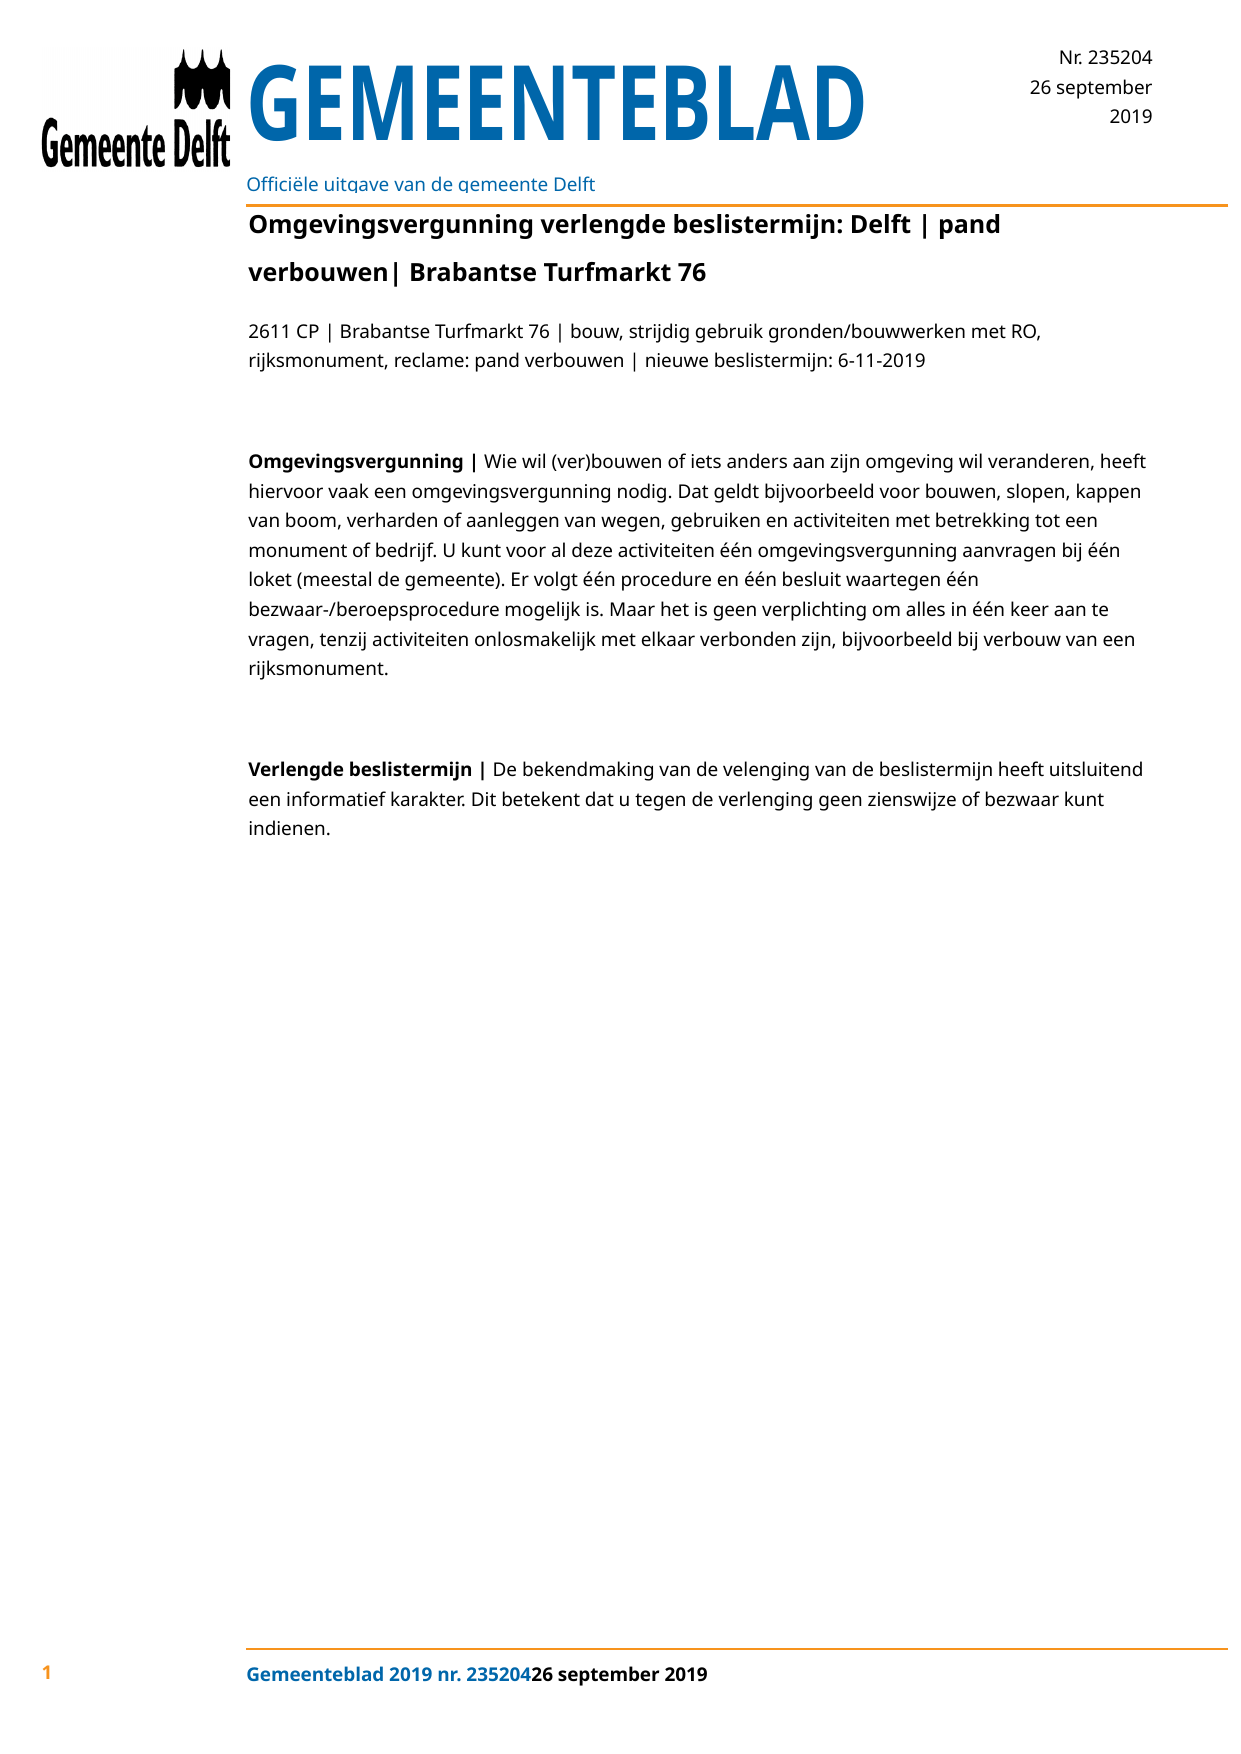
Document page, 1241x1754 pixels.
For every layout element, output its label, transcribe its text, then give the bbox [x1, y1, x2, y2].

picture [41, 47, 231, 172]
text Omgevingsvergunning verlengde beslistermijn: Delft | pand verbouwen| Brabantse Turfmarkt 76 [248, 207, 1152, 288]
text Omgevingsvergunning | Wie wil (ver)bouwen of iets anders aan zijn omgeving wil veranderen, heeft hiervoor vaak een omgevingsvergunning nodig. Dat geldt bijvoorbeeld voor bouwen, slopen, kappen van boom, verharden of aanleggen van wegen, gebruiken en activiteiten met betrekking tot een monument of bedrijf. U kunt voor al deze activiteiten één omgevingsvergunning aanvragen bij één loket (meestal de gemeente). Er volgt één procedure en één besluit waartegen één bezwaar-/beroepsprocedure mogelijk is. Maar het is geen verplichting om alles in één keer aan te vragen, tenzij activiteiten onlosmakelijk met elkaar verbonden zijn, bijvoorbeeld bij verbouw van een rijksmonument. [248, 448, 1152, 681]
text 2611 CP | Brabantse Turfmarkt 76 | bouw, strijdig gebruik gronden/bouwwerken met RO, rijksmonument, reclame: pand verbouwen | nieuwe beslistermijn: 6-11-2019 [248, 318, 1152, 373]
text Verlengde beslistermijn | De bekendmaking van de velenging van de beslistermijn heeft uitsluitend een informatief karakter. Dit betekent dat u tegen de verlenging geen zienswijze of bezwaar kunt indienen. [248, 756, 1152, 841]
